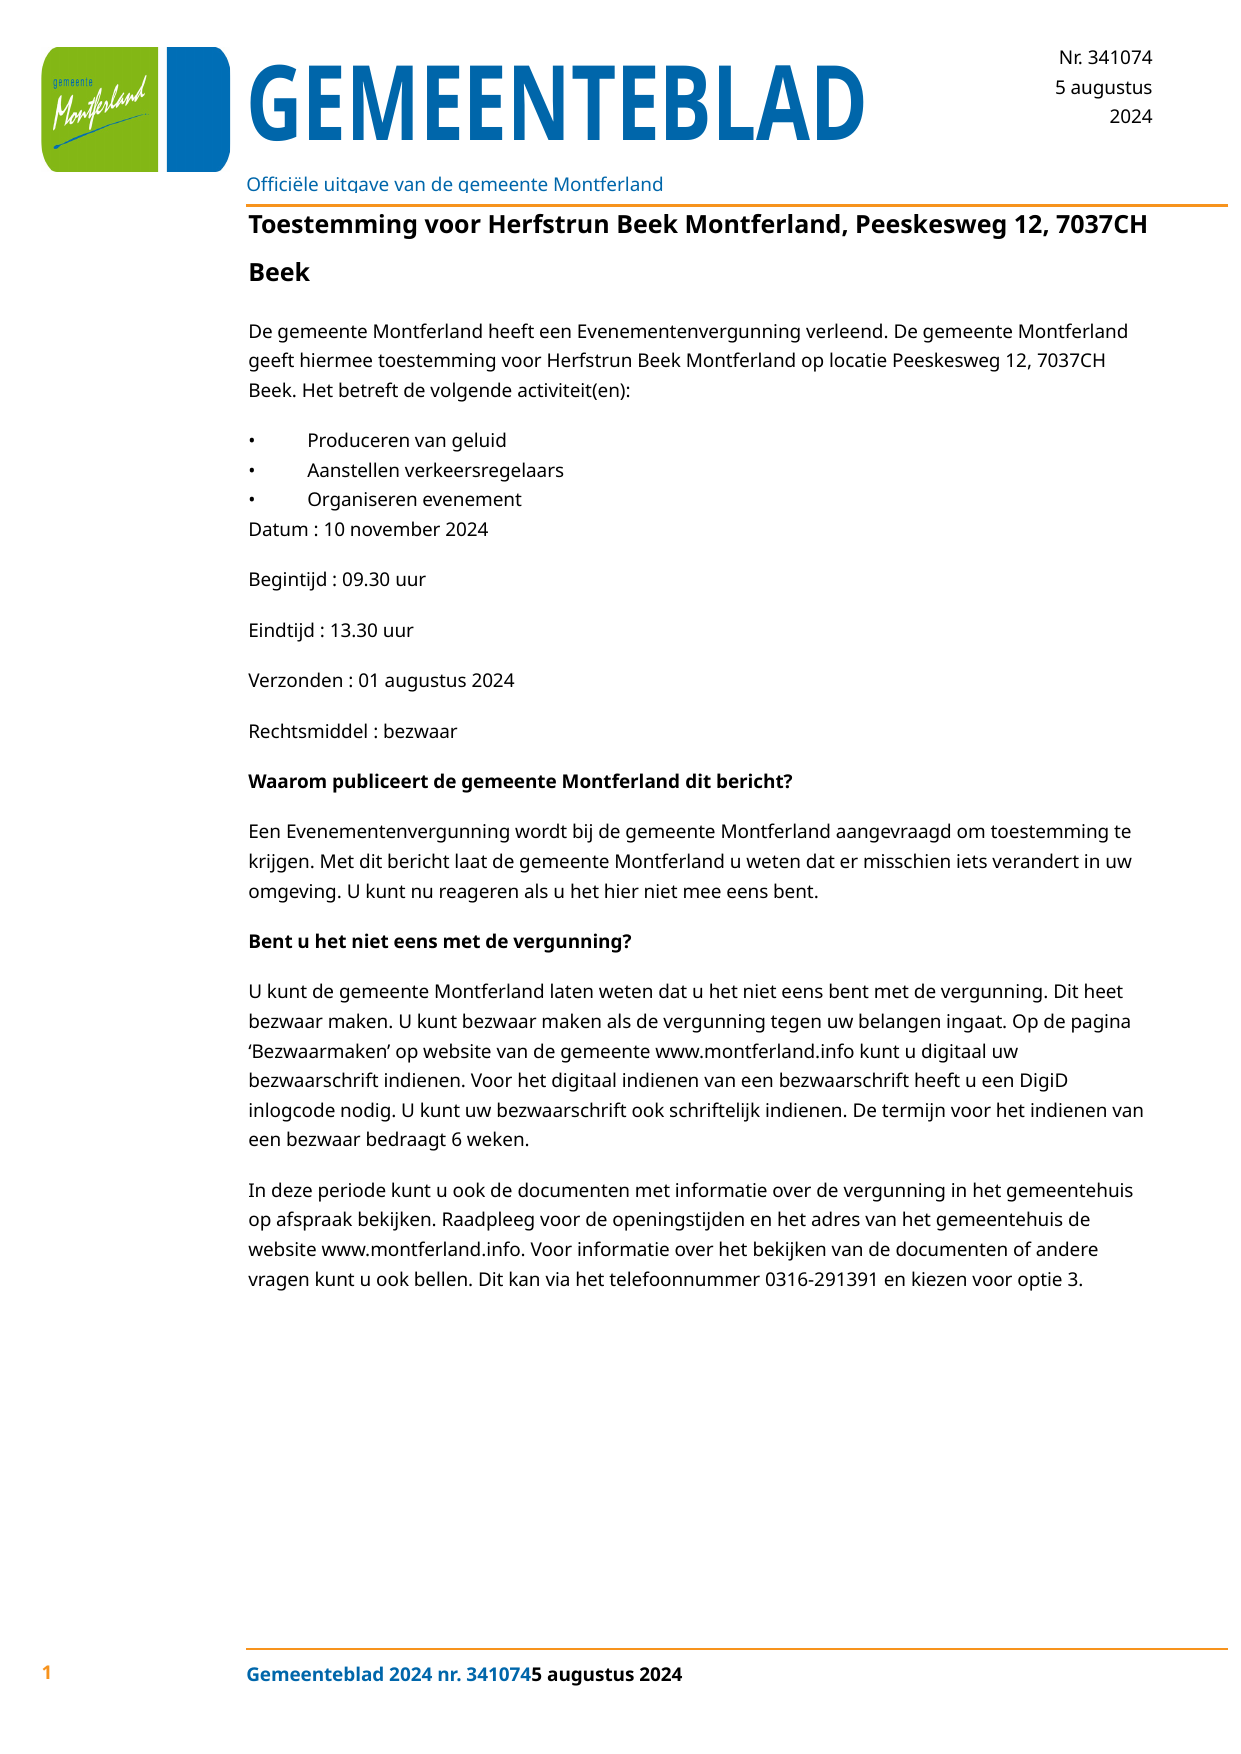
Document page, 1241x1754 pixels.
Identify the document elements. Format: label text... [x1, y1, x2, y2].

text Waarom publiceert de gemeente Montferland dit bericht? [248, 768, 1152, 794]
picture [41, 47, 231, 172]
text Een Evenementenvergunning wordt bij de gemeente Montferland aangevraagd om toestemming te krijgen. Met dit bericht laat de gemeente Montferland u weten dat er misschien iets verandert in uw omgeving. U kunt nu reageren als u het hier niet mee eens bent. [248, 819, 1152, 904]
text Verzonden : 01 augustus 2024 [248, 667, 1152, 693]
text U kunt de gemeente Montferland laten weten dat u het niet eens bent met de vergunning. Dit heet bezwaar maken. U kunt bezwaar maken als de vergunning tegen uw belangen ingaat. Op de pagina ‘Bezwaarmaken’ op website van de gemeente www.montferland.info kunt u digitaal uw bezwaarschrift indienen. Voor het digitaal indienen van een bezwaarschrift heeft u een DigiD inlogcode nodig. U kunt uw bezwaarschrift ook schriftelijk indienen. De termijn voor het indienen van een bezwaar bedraagt 6 weken. [248, 979, 1152, 1152]
text Datum : 10 november 2024 [248, 516, 1152, 542]
text De gemeente Montferland heeft een Evenementenvergunning verleend. De gemeente Montferland geeft hiermee toestemming voor Herfstrun Beek Montferland op locatie Peeskesweg 12, 7037CH Beek. Het betreft de volgende activiteit(en): [248, 318, 1152, 403]
text Begintijd : 09.30 uur [248, 567, 1152, 592]
list Aanstellen verkeersregelaars [248, 457, 1152, 483]
text Rechtsmiddel : bezwaar [248, 718, 1152, 744]
text Toestemming voor Herfstrun Beek Montferland, Peeskesweg 12, 7037CH Beek [248, 207, 1152, 288]
list Organiseren evenement [248, 487, 1152, 512]
text Eindtijd : 13.30 uur [248, 617, 1152, 643]
text Bent u het niet eens met de vergunning? [248, 928, 1152, 954]
list Produceren van geluid [248, 427, 1152, 453]
text In deze periode kunt u ook de documenten met informatie over de vergunning in het gemeentehuis op afspraak bekijken. Raadpleeg voor de openingstijden en het adres van het gemeentehuis de website www.montferland.info. Voor informatie over het bekijken van de documenten of andere vragen kunt u ook bellen. Dit kan via het telefoonnummer 0316-291391 en kiezen voor optie 3. [248, 1177, 1152, 1292]
